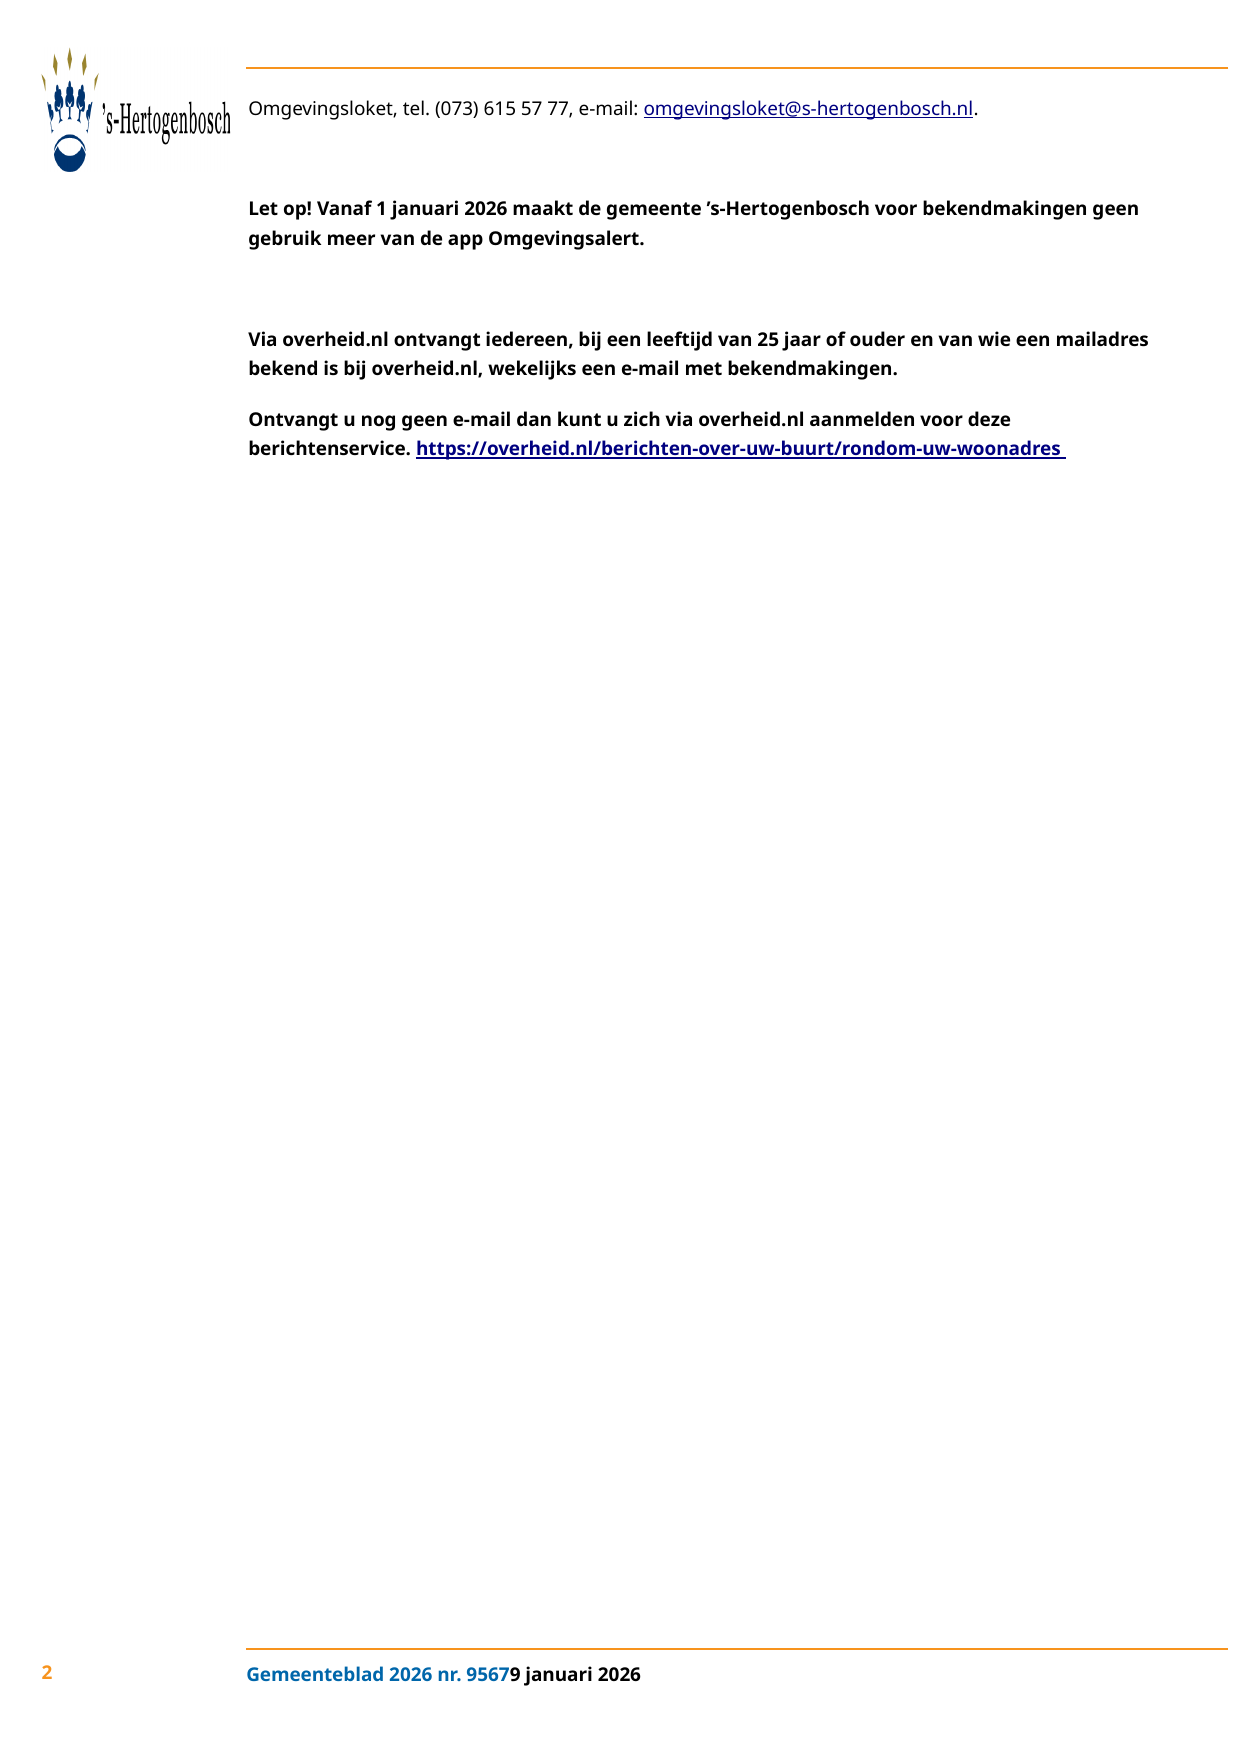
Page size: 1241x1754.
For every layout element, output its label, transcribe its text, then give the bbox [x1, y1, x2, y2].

picture [41, 47, 231, 172]
text Let op! Vanaf 1 januari 2026 maakt de gemeente ’s-Hertogenbosch voor bekendmakingen geen gebruik meer van de app Omgevingsalert. [248, 196, 1152, 251]
text Ontvangt u nog geen e-mail dan kunt u zich via overheid.nl aanmelden voor deze berichtenservice. https://overheid.nl/berichten-over-uw-buurt/rondom-uw-woonadres [248, 406, 1152, 461]
text Via overheid.nl ontvangt iedereen, bij een leeftijd van 25 jaar of ouder en van wie een mailadres bekend is bij overheid.nl, wekelijks een e-mail met bekendmakingen. [248, 326, 1152, 381]
text Omgevingsloket, tel. (073) 615 57 77, e-mail: omgevingsloket@s-hertogenbosch.nl. [248, 95, 1152, 121]
